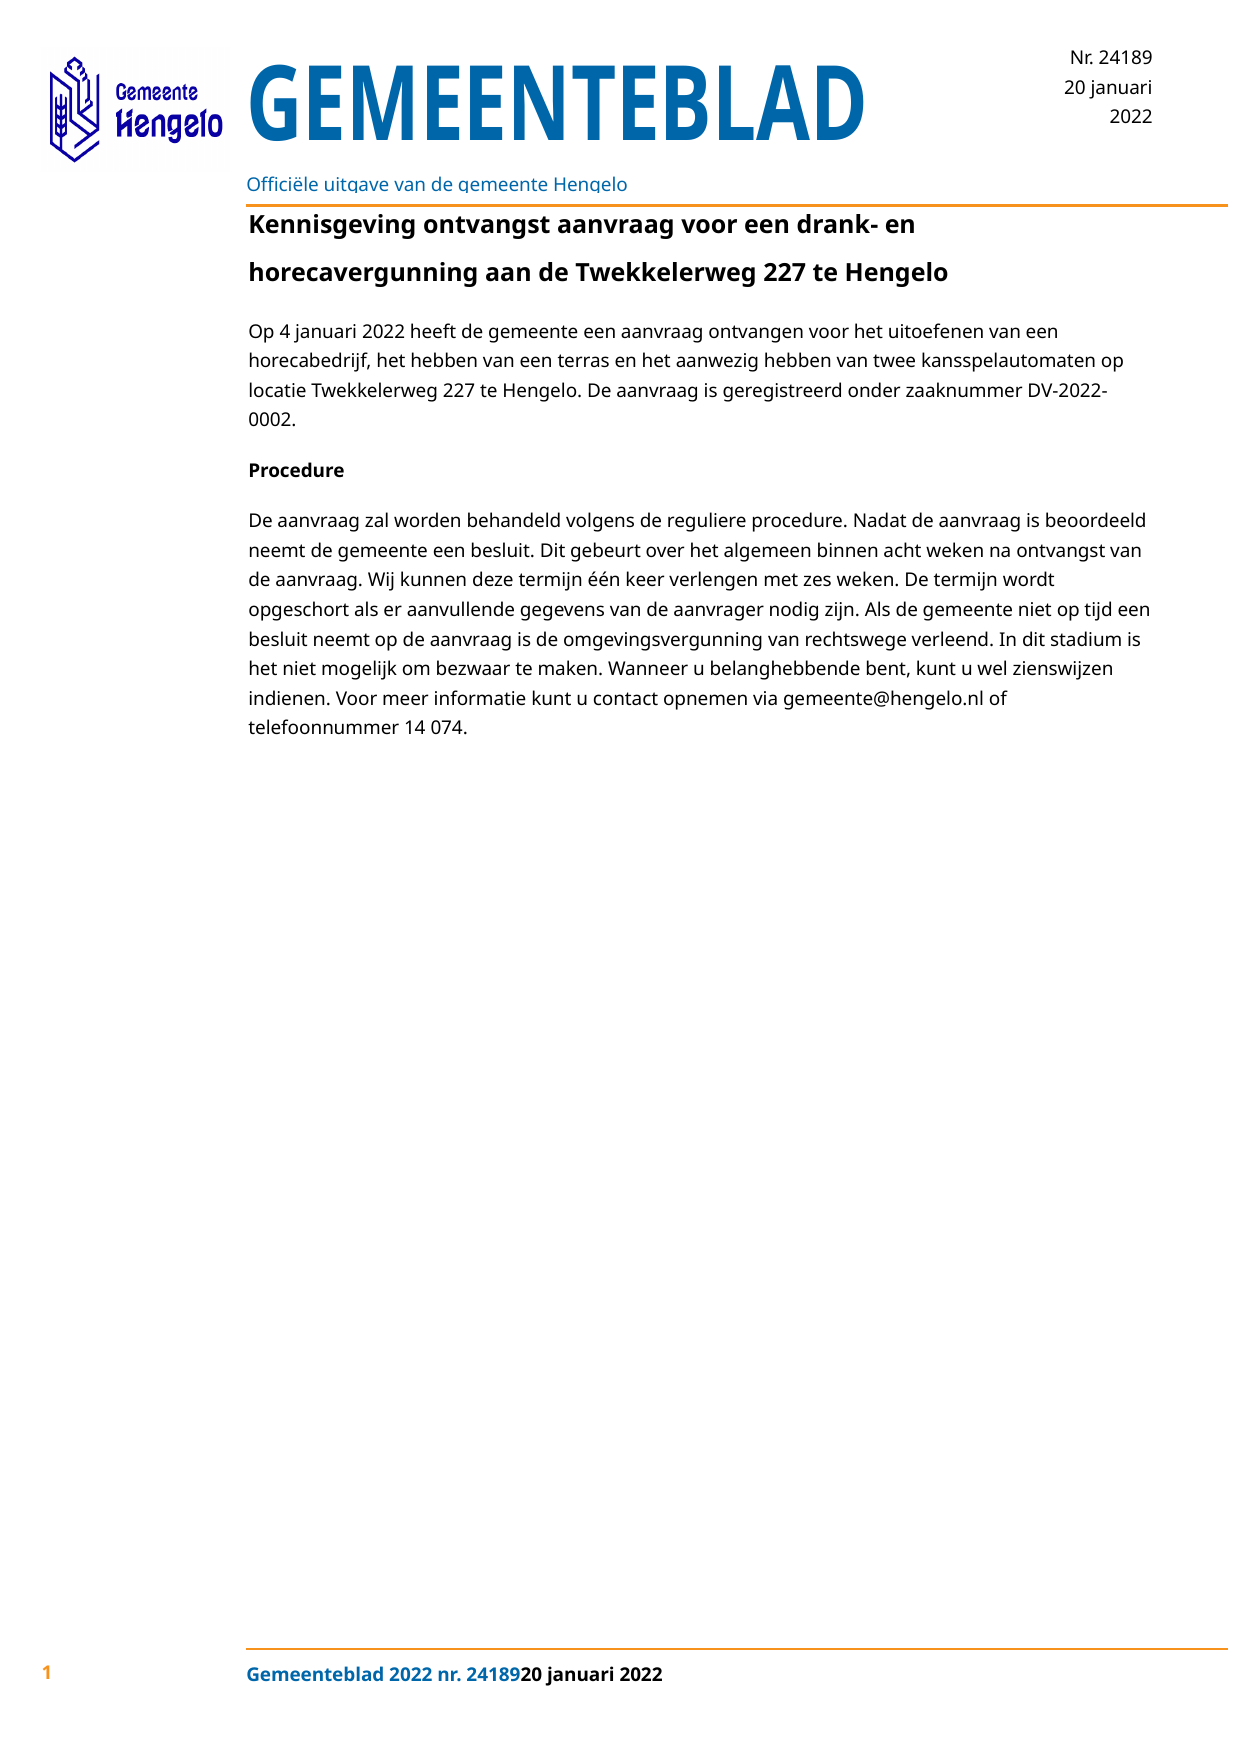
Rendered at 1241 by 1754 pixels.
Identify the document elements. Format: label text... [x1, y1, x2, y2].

text Kennisgeving ontvangst aanvraag voor een drank- en horecavergunning aan de Twekkelerweg 227 te Hengelo [248, 207, 1152, 288]
text Procedure [248, 457, 1152, 483]
text Op 4 januari 2022 heeft de gemeente een aanvraag ontvangen voor het uitoefenen van een horecabedrijf, het hebben van een terras en het aanwezig hebben van twee kansspelautomaten op locatie Twekkelerweg 227 te Hengelo. De aanvraag is geregistreerd onder zaaknummer DV-2022-0002. [248, 318, 1152, 432]
picture [41, 47, 231, 172]
text De aanvraag zal worden behandeld volgens de reguliere procedure. Nadat de aanvraag is beoordeeld neemt de gemeente een besluit. Dit gebeurt over het algemeen binnen acht weken na ontvangst van de aanvraag. Wij kunnen deze termijn één keer verlengen met zes weken. De termijn wordt opgeschort als er aanvullende gegevens van de aanvrager nodig zijn. Als de gemeente niet op tijd een besluit neemt op de aanvraag is de omgevingsvergunning van rechtswege verleend. In dit stadium is het niet mogelijk om bezwaar te maken. Wanneer u belanghebbende bent, kunt u wel zienswijzen indienen. Voor meer informatie kunt u contact opnemen via gemeente@hengelo.nl of telefoonnummer 14 074. [248, 507, 1152, 740]
